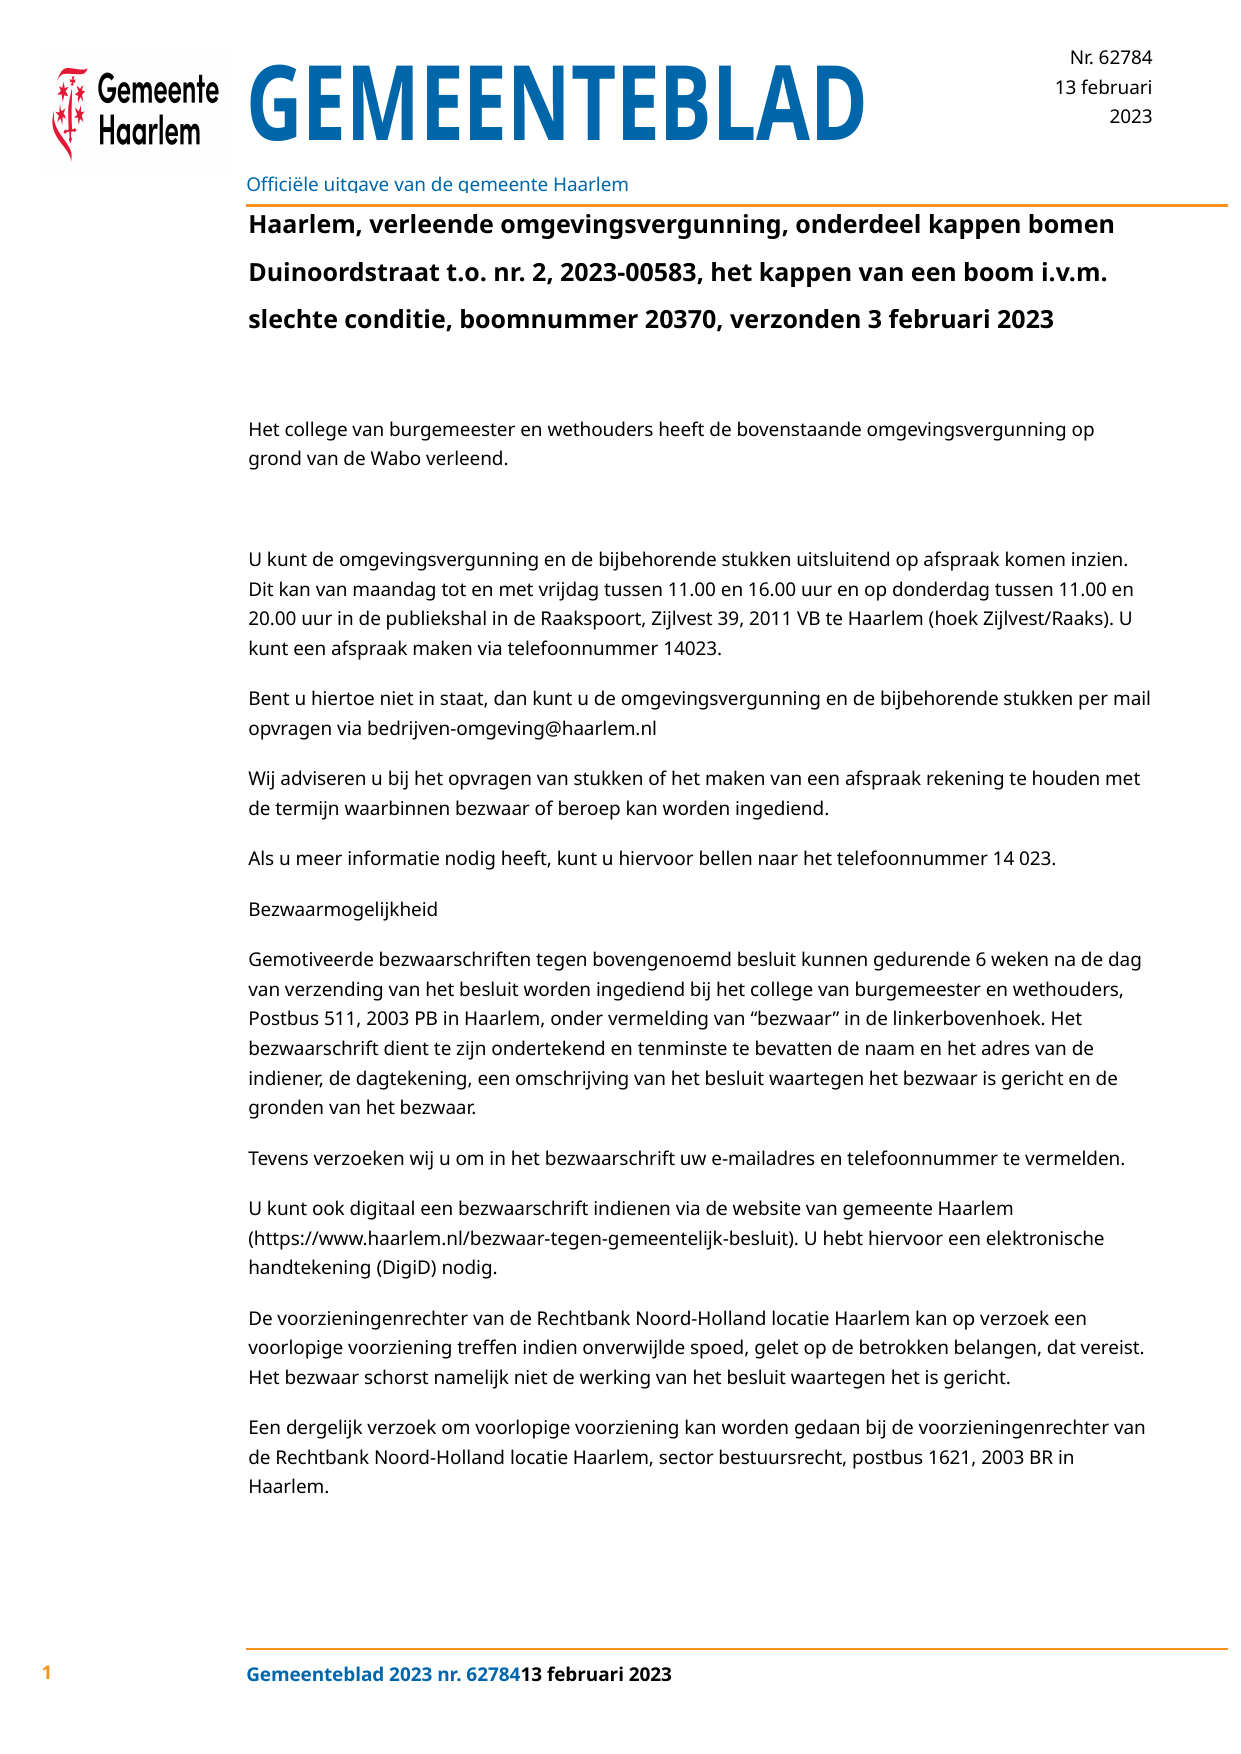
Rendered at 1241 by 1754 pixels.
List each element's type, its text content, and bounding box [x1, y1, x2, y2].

text U kunt de omgevingsvergunning en de bijbehorende stukken uitsluitend op afspraak komen inzien. Dit kan van maandag tot en met vrijdag tussen 11.00 en 16.00 uur en op donderdag tussen 11.00 en 20.00 uur in de publiekshal in de Raakspoort, Zijlvest 39, 2011 VB te Haarlem (hoek Zijlvest/Raaks). U kunt een afspraak maken via telefoonnummer 14023. [248, 546, 1152, 661]
picture [41, 47, 231, 172]
text Het college van burgemeester en wethouders heeft de bovenstaande omgevingsvergunning op grond van de Wabo verleend. [248, 416, 1152, 471]
text De voorzieningenrechter van de Rechtbank Noord-Holland locatie Haarlem kan op verzoek een voorlopige voorziening treffen indien onverwijlde spoed, gelet op de betrokken belangen, dat vereist. Het bezwaar schorst namelijk niet de werking van het besluit waartegen het is gericht. [248, 1305, 1152, 1389]
text Bezwaarmogelijkheid [248, 896, 1152, 922]
text Tevens verzoeken wij u om in het bezwaarschrift uw e-mailadres en telefoonnummer te vermelden. [248, 1145, 1152, 1170]
text Een dergelijk verzoek om voorlopige voorziening kan worden gedaan bij de voorzieningenrechter van de Rechtbank Noord-Holland locatie Haarlem, sector bestuursrecht, postbus 1621, 2003 BR in Haarlem. [248, 1414, 1152, 1499]
text U kunt ook digitaal een bezwaarschrift indienen via de website van gemeente Haarlem (https://www.haarlem.nl/bezwaar-tegen-gemeentelijk-besluit). U hebt hiervoor een elektronische handtekening (DigiD) nodig. [248, 1195, 1152, 1280]
text Wij adviseren u bij het opvragen van stukken of het maken van een afspraak rekening te houden met de termijn waarbinnen bezwaar of beroep kan worden ingediend. [248, 766, 1152, 821]
text Bent u hiertoe niet in staat, dan kunt u de omgevingsvergunning en de bijbehorende stukken per mail opvragen via bedrijven-omgeving@haarlem.nl [248, 686, 1152, 741]
text Gemotiveerde bezwaarschriften tegen bovengenoemd besluit kunnen gedurende 6 weken na de dag van verzending van het besluit worden ingediend bij het college van burgemeester en wethouders, Postbus 511, 2003 PB in Haarlem, onder vermelding van “bezwaar” in de linkerbovenhoek. Het bezwaarschrift dient te zijn ondertekend en tenminste te bevatten de naam en het adres van de indiener, de dagtekening, een omschrijving van het besluit waartegen het bezwaar is gericht en de gronden van het bezwaar. [248, 946, 1152, 1120]
text Haarlem, verleende omgevingsvergunning, onderdeel kappen bomen Duinoordstraat t.o. nr. 2, 2023-00583, het kappen van een boom i.v.m. slechte conditie, boomnummer 20370, verzonden 3 februari 2023 [248, 207, 1152, 336]
text Als u meer informatie nodig heeft, kunt u hiervoor bellen naar het telefoonnummer 14 023. [248, 846, 1152, 871]
